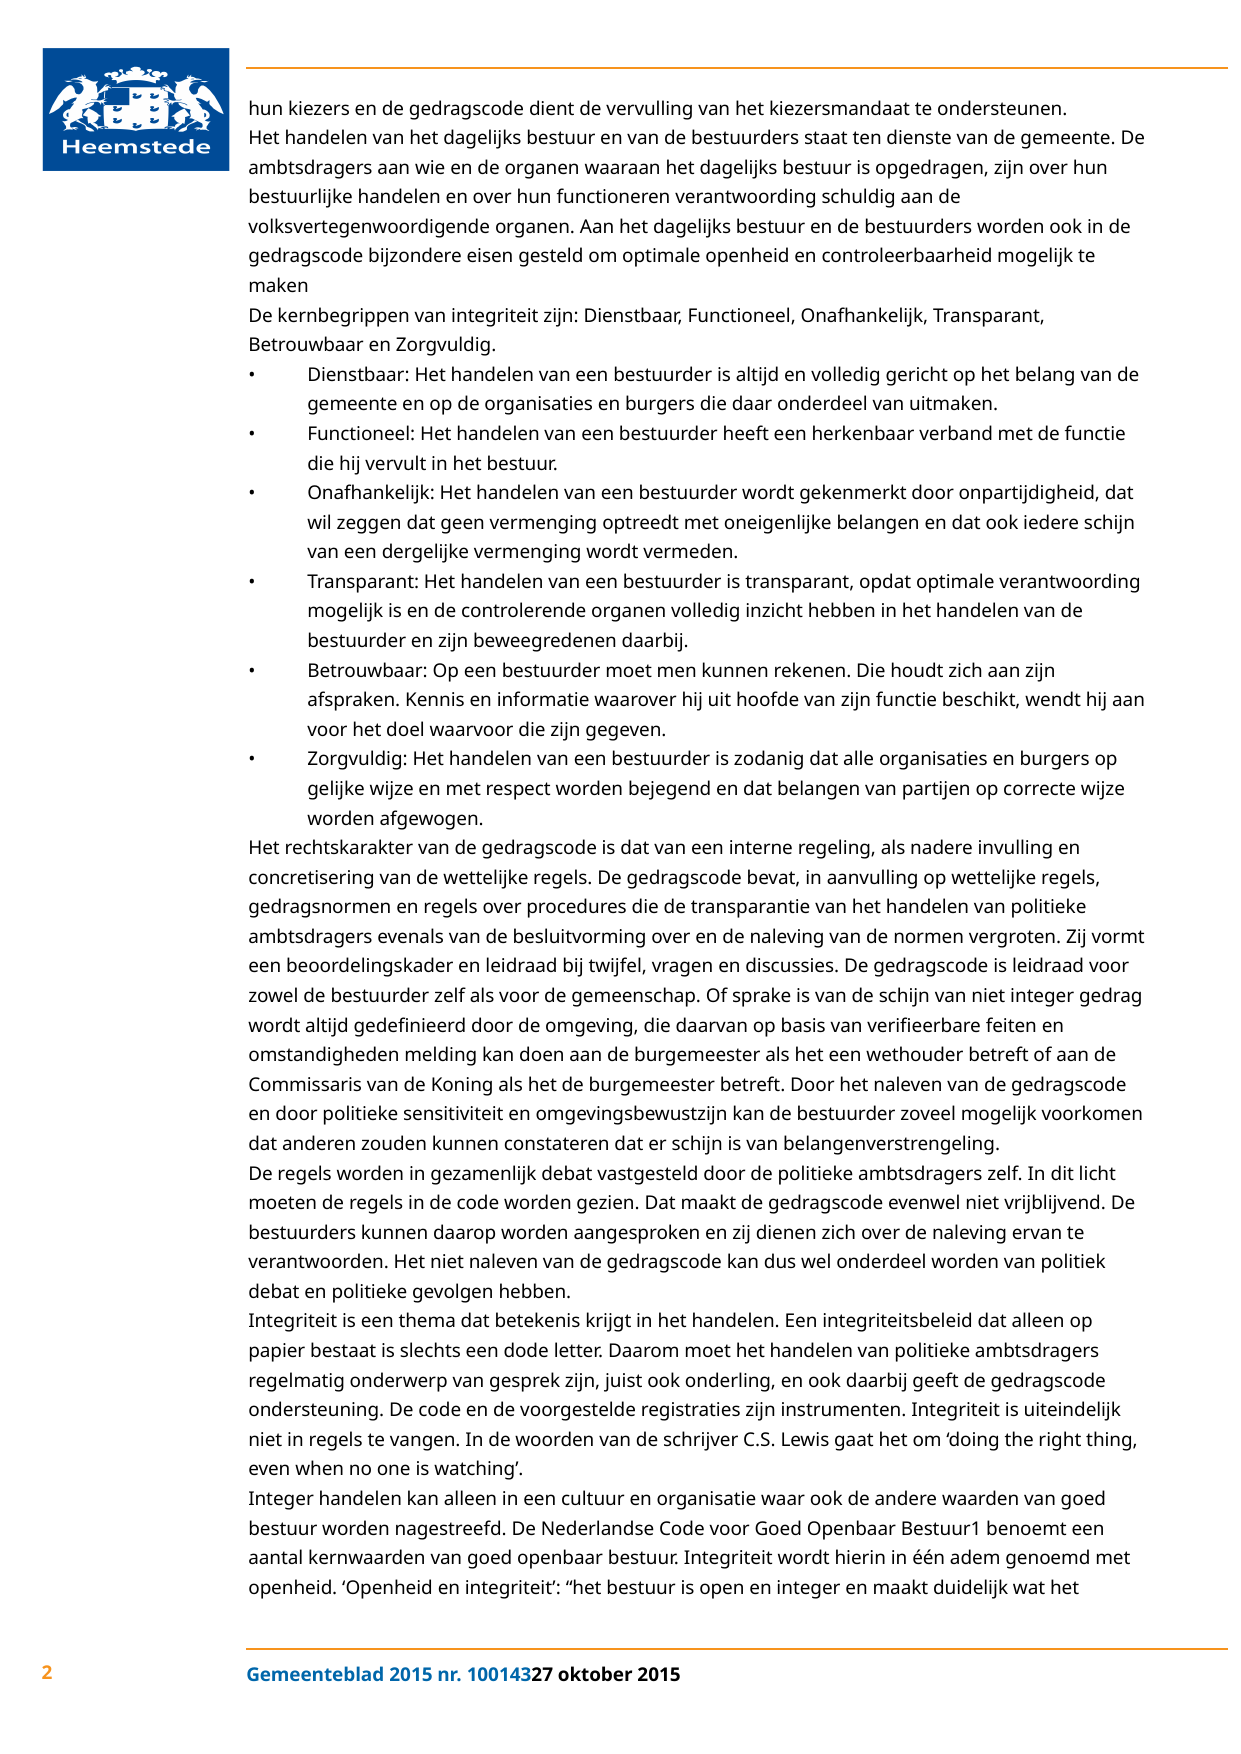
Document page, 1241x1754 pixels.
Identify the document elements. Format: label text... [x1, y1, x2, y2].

text hun kiezers en de gedragscode dient de vervulling van het kiezersmandaat te ondersteunen. [248, 95, 1152, 121]
list Zorgvuldig: Het handelen van een bestuurder is zodanig dat alle organisaties en burgers op gelijke wijze en met respect worden bejegend en dat belangen van partijen op correcte wijze worden afgewogen. [248, 746, 1152, 831]
picture [41, 47, 231, 172]
list Betrouwbaar: Op een bestuurder moet men kunnen rekenen. Die houdt zich aan zijn afspraken. Kennis en informatie waarover hij uit hoofde van zijn functie beschikt, wendt hij aan voor het doel waarvoor die zijn gegeven. [248, 657, 1152, 742]
text Integer handelen kan alleen in een cultuur en organisatie waar ook de andere waarden van goed bestuur worden nagestreefd. De Nederlandse Code voor Goed Openbaar Bestuur1 benoemt een aantal kernwaarden van goed openbaar bestuur. Integriteit wordt hierin in één adem genoemd met openheid. ‘Openheid en integriteit’: “het bestuur is open en integer en maakt duidelijk wat het [248, 1485, 1152, 1600]
list Onafhankelijk: Het handelen van een bestuurder wordt gekenmerkt door onpartijdigheid, dat wil zeggen dat geen vermenging optreedt met oneigenlijke belangen en dat ook iedere schijn van een dergelijke vermenging wordt vermeden. [248, 479, 1152, 564]
text Integriteit is een thema dat betekenis krijgt in het handelen. Een integriteitsbeleid dat alleen op papier bestaat is slechts een dode letter. Daarom moet het handelen van politieke ambtsdragers regelmatig onderwerp van gesprek zijn, juist ook onderling, en ook daarbij geeft de gedragscode ondersteuning. De code en de voorgestelde registraties zijn instrumenten. Integriteit is uiteindelijk niet in regels te vangen. In de woorden van de schrijver C.S. Lewis gaat het om ‘doing the right thing, even when no one is watching’. [248, 1308, 1152, 1481]
list Transparant: Het handelen van een bestuurder is transparant, opdat optimale verantwoording mogelijk is en de controlerende organen volledig inzicht hebben in het handelen van de bestuurder en zijn beweegredenen daarbij. [248, 568, 1152, 653]
text De regels worden in gezamenlijk debat vastgesteld door de politieke ambtsdragers zelf. In dit licht moeten de regels in de code worden gezien. Dat maakt de gedragscode evenwel niet vrijblijvend. De bestuurders kunnen daarop worden aangesproken en zij dienen zich over de naleving ervan te verantwoorden. Het niet naleven van de gedragscode kan dus wel onderdeel worden van politiek debat en politieke gevolgen hebben. [248, 1160, 1152, 1304]
text Het handelen van het dagelijks bestuur en van de bestuurders staat ten dienste van de gemeente. De ambtsdragers aan wie en de organen waaraan het dagelijks bestuur is opgedragen, zijn over hun bestuurlijke handelen en over hun functioneren verantwoording schuldig aan de volksvertegenwoordigende organen. Aan het dagelijks bestuur en de bestuurders worden ook in de gedragscode bijzondere eisen gesteld om optimale openheid en controleerbaarheid mogelijk te maken [248, 124, 1152, 298]
text De kernbegrippen van integriteit zijn: Dienstbaar, Functioneel, Onafhankelijk, Transparant, Betrouwbaar en Zorgvuldig. [248, 302, 1152, 357]
list Functioneel: Het handelen van een bestuurder heeft een herkenbaar verband met de functie die hij vervult in het bestuur. [248, 420, 1152, 476]
text Het rechtskarakter van de gedragscode is dat van een interne regeling, als nadere invulling en concretisering van de wettelijke regels. De gedragscode bevat, in aanvulling op wettelijke regels, gedragsnormen en regels over procedures die de transparantie van het handelen van politieke ambtsdragers evenals van de besluitvorming over en de naleving van de normen vergroten. Zij vormt een beoordelingskader en leidraad bij twijfel, vragen en discussies. De gedragscode is leidraad voor zowel de bestuurder zelf als voor de gemeenschap. Of sprake is van de schijn van niet integer gedrag wordt altijd gedefinieerd door de omgeving, die daarvan op basis van verifieerbare feiten en omstandigheden melding kan doen aan de burgemeester als het een wethouder betreft of aan de Commissaris van de Koning als het de burgemeester betreft. Door het naleven van de gedragscode en door politieke sensitiviteit en omgevingsbewustzijn kan de bestuurder zoveel mogelijk voorkomen dat anderen zouden kunnen constateren dat er schijn is van belangenverstrengeling. [248, 834, 1152, 1156]
list Dienstbaar: Het handelen van een bestuurder is altijd en volledig gericht op het belang van de gemeente en op de organisaties en burgers die daar onderdeel van uitmaken. [248, 361, 1152, 416]
